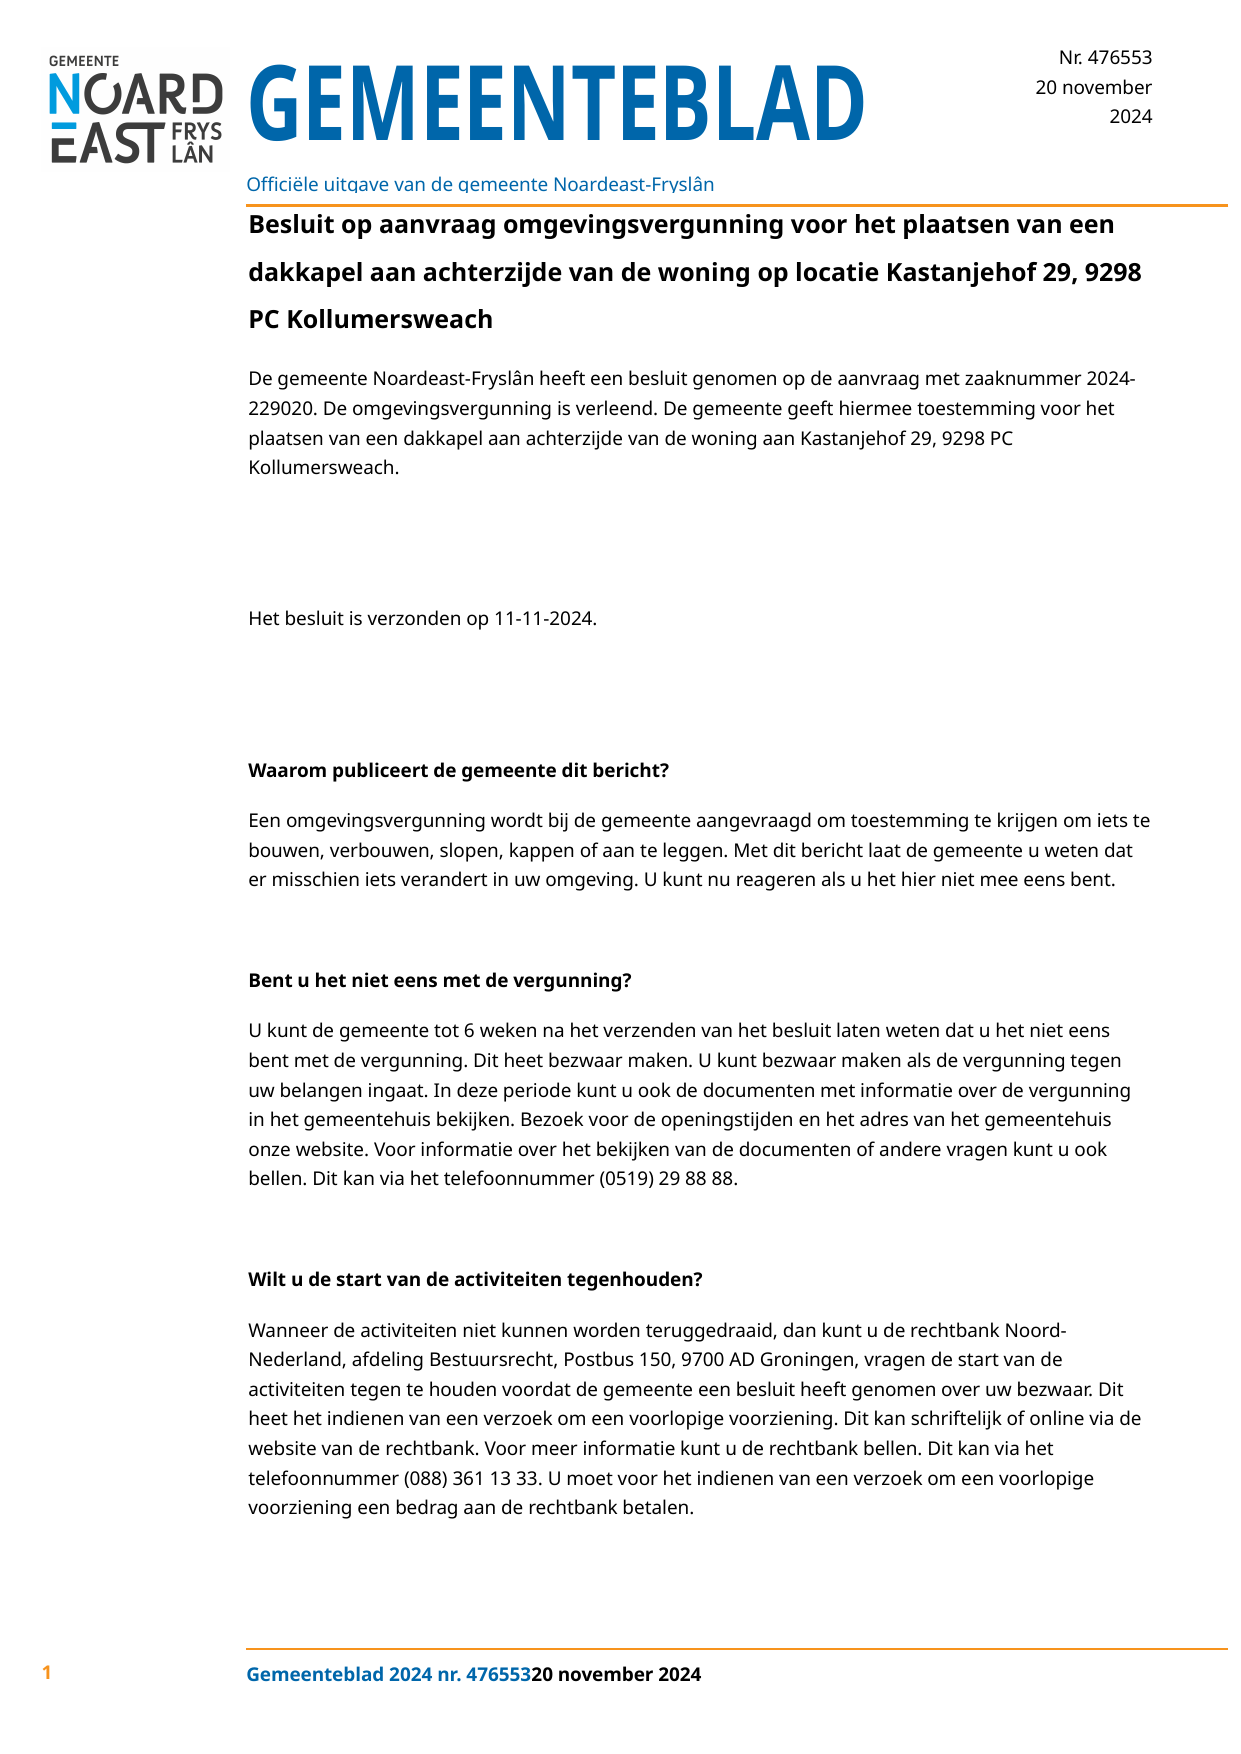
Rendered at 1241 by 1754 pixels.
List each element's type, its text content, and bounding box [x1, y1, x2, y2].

text Waarom publiceert de gemeente dit bericht? [248, 757, 1152, 782]
text Het besluit is verzonden op 11-11-2024. [248, 606, 1152, 631]
picture [41, 47, 231, 172]
text Besluit op aanvraag omgevingsvergunning voor het plaatsen van een dakkapel aan achterzijde van de woning op locatie Kastanjehof 29, 9298 PC Kollumersweach [248, 207, 1152, 336]
text Wanneer de activiteiten niet kunnen worden teruggedraaid, dan kunt u de rechtbank Noord-Nederland, afdeling Bestuursrecht, Postbus 150, 9700 AD Groningen, vragen de start van de activiteiten tegen te houden voordat de gemeente een besluit heeft genomen over uw bezwaar. Dit heet het indienen van een verzoek om een voorlopige voorziening. Dit kan schriftelijk of online via de website van de rechtbank. Voor meer informatie kunt u de rechtbank bellen. Dit kan via het telefoonnummer (088) 361 13 33. U moet voor het indienen van een verzoek om een voorlopige voorziening een bedrag aan de rechtbank betalen. [248, 1317, 1152, 1520]
text De gemeente Noardeast-Fryslân heeft een besluit genomen op de aanvraag met zaaknummer 2024-229020. De omgevingsvergunning is verleend. De gemeente geeft hiermee toestemming voor het plaatsen van een dakkapel aan achterzijde van de woning aan Kastanjehof 29, 9298 PC Kollumersweach. [248, 366, 1152, 480]
text U kunt de gemeente tot 6 weken na het verzenden van het besluit laten weten dat u het niet eens bent met de vergunning. Dit heet bezwaar maken. U kunt bezwaar maken als de vergunning tegen uw belangen ingaat. In deze periode kunt u ook de documenten met informatie over de vergunning in het gemeentehuis bekijken. Bezoek voor de openingstijden en het adres van het gemeentehuis onze website. Voor informatie over het bekijken van de documenten of andere vragen kunt u ook bellen. Dit kan via het telefoonnummer (0519) 29 88 88. [248, 1018, 1152, 1191]
text Bent u het niet eens met de vergunning? [248, 967, 1152, 993]
text Een omgevingsvergunning wordt bij de gemeente aangevraagd om toestemming te krijgen om iets te bouwen, verbouwen, slopen, kappen of aan te leggen. Met dit bericht laat de gemeente u weten dat er misschien iets verandert in uw omgeving. U kunt nu reageren als u het hier niet mee eens bent. [248, 807, 1152, 892]
text Wilt u de start van de activiteiten tegenhouden? [248, 1266, 1152, 1292]
